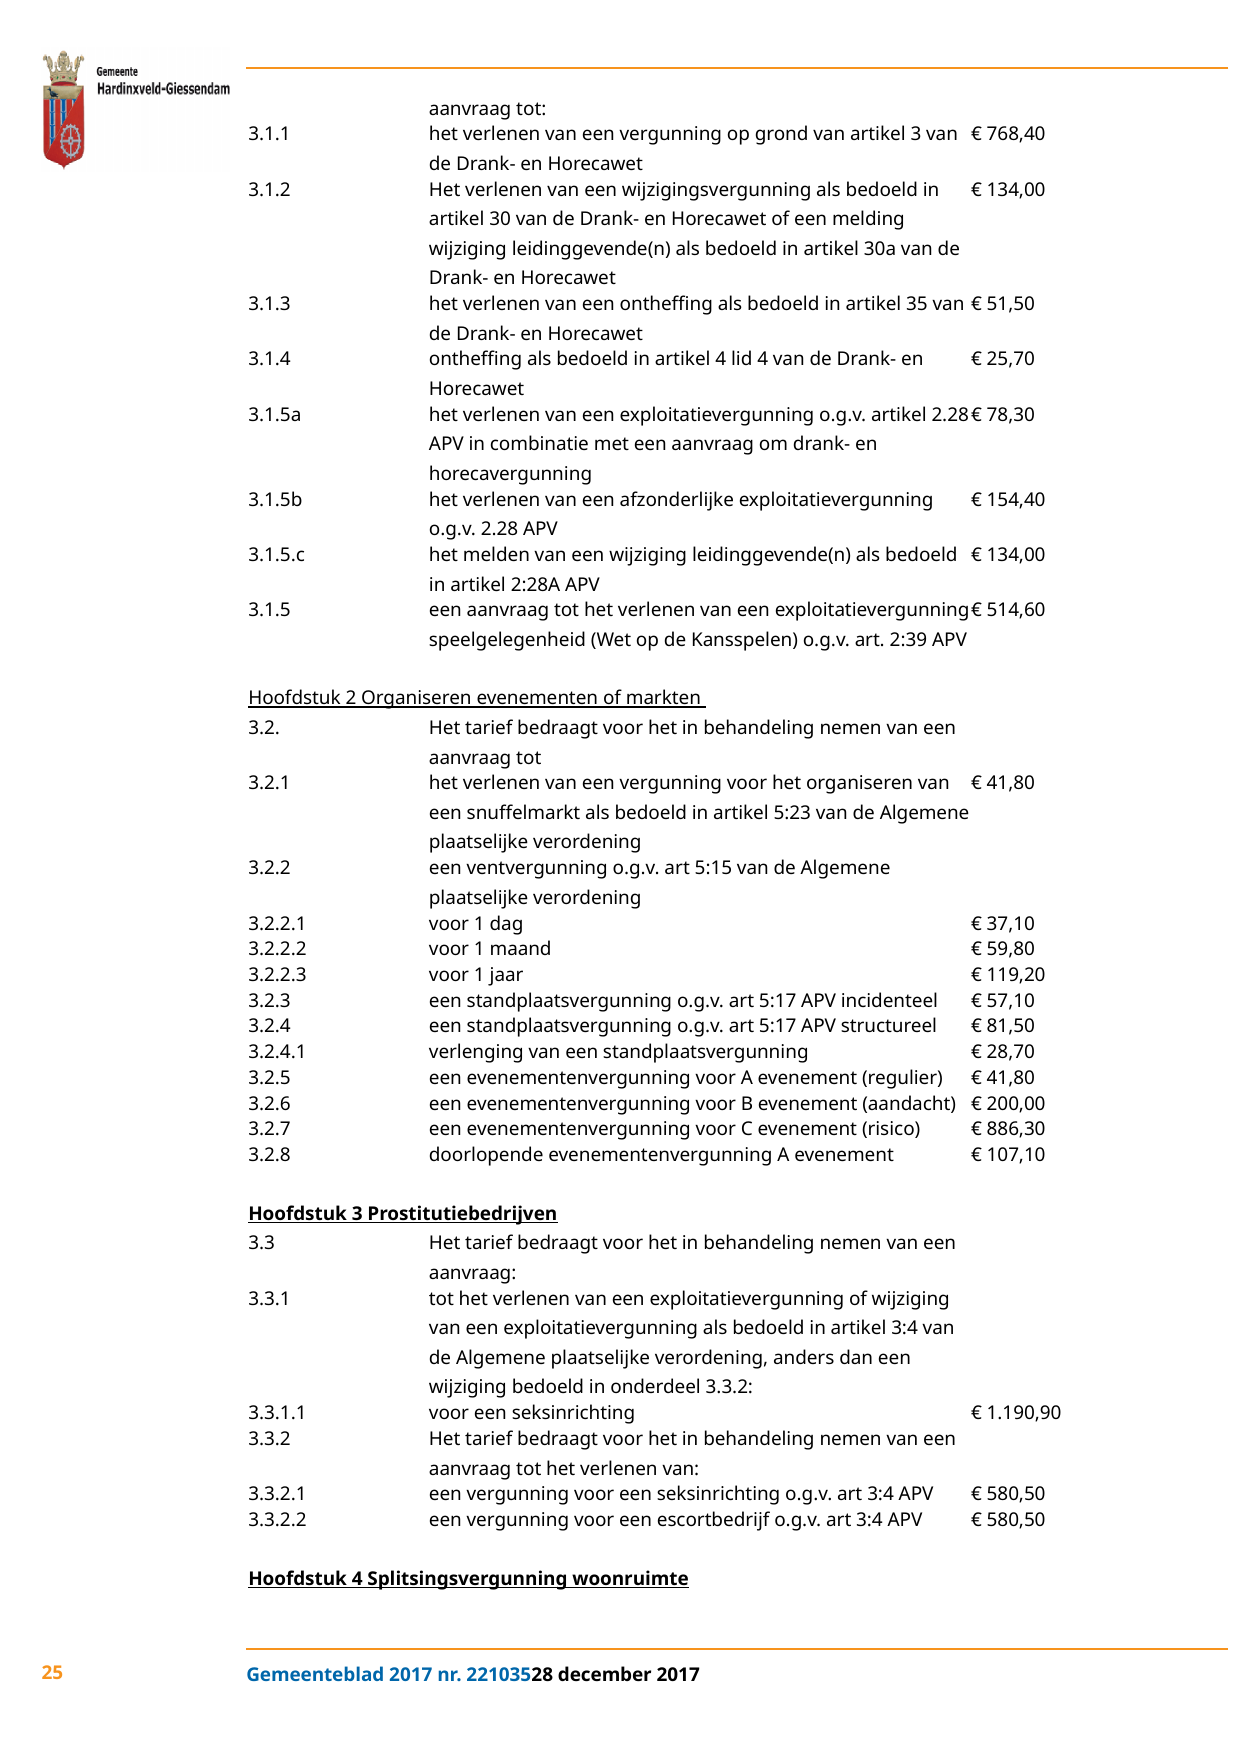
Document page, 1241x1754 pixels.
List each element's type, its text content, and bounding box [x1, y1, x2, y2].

table_cell € 59,80 [971, 936, 1152, 961]
table_header [971, 1230, 1152, 1285]
table_cell 3.2.2 [248, 855, 429, 910]
table_cell [971, 1425, 1152, 1480]
table_cell Het verlenen van een wijzigingsvergunning als bedoeld in artikel 30 van de Drank- en Horecawet of een melding wijziging leidinggevende(n) als bedoeld in artikel 30a van de Drank- en Horecawet [429, 176, 971, 290]
table_cell € 580,50 [971, 1506, 1152, 1532]
table_cell € 41,80 [971, 770, 1152, 854]
text Hoofdstuk 2 Organiseren evenementen of markten [248, 684, 1152, 710]
table_cell 3.2.4 [248, 1013, 429, 1038]
text Hoofdstuk 4 Splitsingsvergunning woonruimte [248, 1565, 1152, 1590]
table_cell 3.2.2.2 [248, 936, 429, 961]
table_cell het verlenen van een vergunning voor het organiseren van een snuffelmarkt als bedoeld in artikel 5:23 van de Algemene plaatselijke verordening [429, 770, 971, 854]
table_cell € 25,70 [971, 346, 1152, 401]
table_cell € 78,30 [971, 401, 1152, 486]
table_header [248, 95, 429, 121]
table_cell 3.2.2.1 [248, 910, 429, 936]
table_cell 3.3.1.1 [248, 1399, 429, 1425]
table_cell voor 1 maand [429, 936, 971, 961]
table_cell een evenementenvergunning voor C evenement (risico) [429, 1116, 971, 1141]
table_cell € 28,70 [971, 1039, 1152, 1064]
table_cell een evenementenvergunning voor B evenement (aandacht) [429, 1090, 971, 1116]
table_header Het tarief bedraagt voor het in behandeling nemen van een aanvraag tot [429, 714, 971, 769]
table_cell 3.3.1 [248, 1285, 429, 1399]
table_cell € 154,40 [971, 486, 1152, 541]
table_cell € 134,00 [971, 541, 1152, 596]
table_cell doorlopende evenementenvergunning A evenement [429, 1141, 971, 1167]
picture [41, 47, 231, 172]
table_cell 3.2.8 [248, 1141, 429, 1167]
table_cell 3.1.2 [248, 176, 429, 290]
table_cell het verlenen van een afzonderlijke exploitatievergunning o.g.v. 2.28 APV [429, 486, 971, 541]
table_cell het verlenen van een exploitatievergunning o.g.v. artikel 2.28 APV in combinatie met een aanvraag om drank- en horecavergunning [429, 401, 971, 486]
table_cell [971, 855, 1152, 910]
table_header [971, 95, 1152, 121]
table_cell € 57,10 [971, 987, 1152, 1013]
table_cell voor 1 jaar [429, 961, 971, 987]
table_cell 3.2.5 [248, 1064, 429, 1090]
table_cell € 37,10 [971, 910, 1152, 936]
table_cell € 200,00 [971, 1090, 1152, 1116]
table_cell 3.1.5a [248, 401, 429, 486]
table_header Het tarief bedraagt voor het in behandeling nemen van een aanvraag: [429, 1230, 971, 1285]
table_cell een standplaatsvergunning o.g.v. art 5:17 APV structureel [429, 1013, 971, 1038]
table_cell € 119,20 [971, 961, 1152, 987]
table_cell € 768,40 [971, 121, 1152, 176]
table_header aanvraag tot: [429, 95, 971, 121]
table_cell 3.1.4 [248, 346, 429, 401]
table_cell 3.3.2.1 [248, 1480, 429, 1506]
table_cell 3.3.2.2 [248, 1506, 429, 1532]
table_cell een standplaatsvergunning o.g.v. art 5:17 APV incidenteel [429, 987, 971, 1013]
table_cell een evenementenvergunning voor A evenement (regulier) [429, 1064, 971, 1090]
table_cell 3.1.1 [248, 121, 429, 176]
table_cell € 1.190,90 [971, 1399, 1152, 1425]
table_cell 3.3.2 [248, 1425, 429, 1480]
table_cell het verlenen van een ontheffing als bedoeld in artikel 35 van de Drank- en Horecawet [429, 290, 971, 346]
table_cell het verlenen van een vergunning op grond van artikel 3 van de Drank- en Horecawet [429, 121, 971, 176]
table_cell 3.1.3 [248, 290, 429, 346]
table_cell 3.2.6 [248, 1090, 429, 1116]
table_cell het melden van een wijziging leidinggevende(n) als bedoeld in artikel 2:28A APV [429, 541, 971, 596]
table_cell voor een seksinrichting [429, 1399, 971, 1425]
table_cell € 514,60 [971, 596, 1152, 652]
table_header [971, 714, 1152, 769]
table_header 3.3 [248, 1230, 429, 1285]
table_cell € 81,50 [971, 1013, 1152, 1038]
table_cell € 107,10 [971, 1141, 1152, 1167]
table_cell verlenging van een standplaatsvergunning [429, 1039, 971, 1064]
table_cell tot het verlenen van een exploitatievergunning of wijziging van een exploitatievergunning als bedoeld in artikel 3:4 van de Algemene plaatselijke verordening, anders dan een wijziging bedoeld in onderdeel 3.3.2: [429, 1285, 971, 1399]
table_cell € 134,00 [971, 176, 1152, 290]
table_cell 3.2.7 [248, 1116, 429, 1141]
table_cell 3.1.5.c [248, 541, 429, 596]
table_cell 3.1.5 [248, 596, 429, 652]
table_cell € 41,80 [971, 1064, 1152, 1090]
table_cell een ventvergunning o.g.v. art 5:15 van de Algemene plaatselijke verordening [429, 855, 971, 910]
table_cell voor 1 dag [429, 910, 971, 936]
table_cell € 886,30 [971, 1116, 1152, 1141]
table_cell een aanvraag tot het verlenen van een exploitatievergunning speelgelegenheid (Wet op de Kansspelen) o.g.v. art. 2:39 APV [429, 596, 971, 652]
table_cell 3.2.1 [248, 770, 429, 854]
table_cell 3.2.3 [248, 987, 429, 1013]
table_cell een vergunning voor een seksinrichting o.g.v. art 3:4 APV [429, 1480, 971, 1506]
table_cell 3.1.5b [248, 486, 429, 541]
table_cell een vergunning voor een escortbedrijf o.g.v. art 3:4 APV [429, 1506, 971, 1532]
table_cell 3.2.4.1 [248, 1039, 429, 1064]
table_cell Het tarief bedraagt voor het in behandeling nemen van een aanvraag tot het verlenen van: [429, 1425, 971, 1480]
table_cell € 51,50 [971, 290, 1152, 346]
text Hoofdstuk 3 Prostitutiebedrijven [248, 1200, 1152, 1226]
table_cell [971, 1285, 1152, 1399]
table_cell ontheffing als bedoeld in artikel 4 lid 4 van de Drank- en Horecawet [429, 346, 971, 401]
table_cell 3.2.2.3 [248, 961, 429, 987]
table_header 3.2. [248, 714, 429, 769]
table_cell € 580,50 [971, 1480, 1152, 1506]
